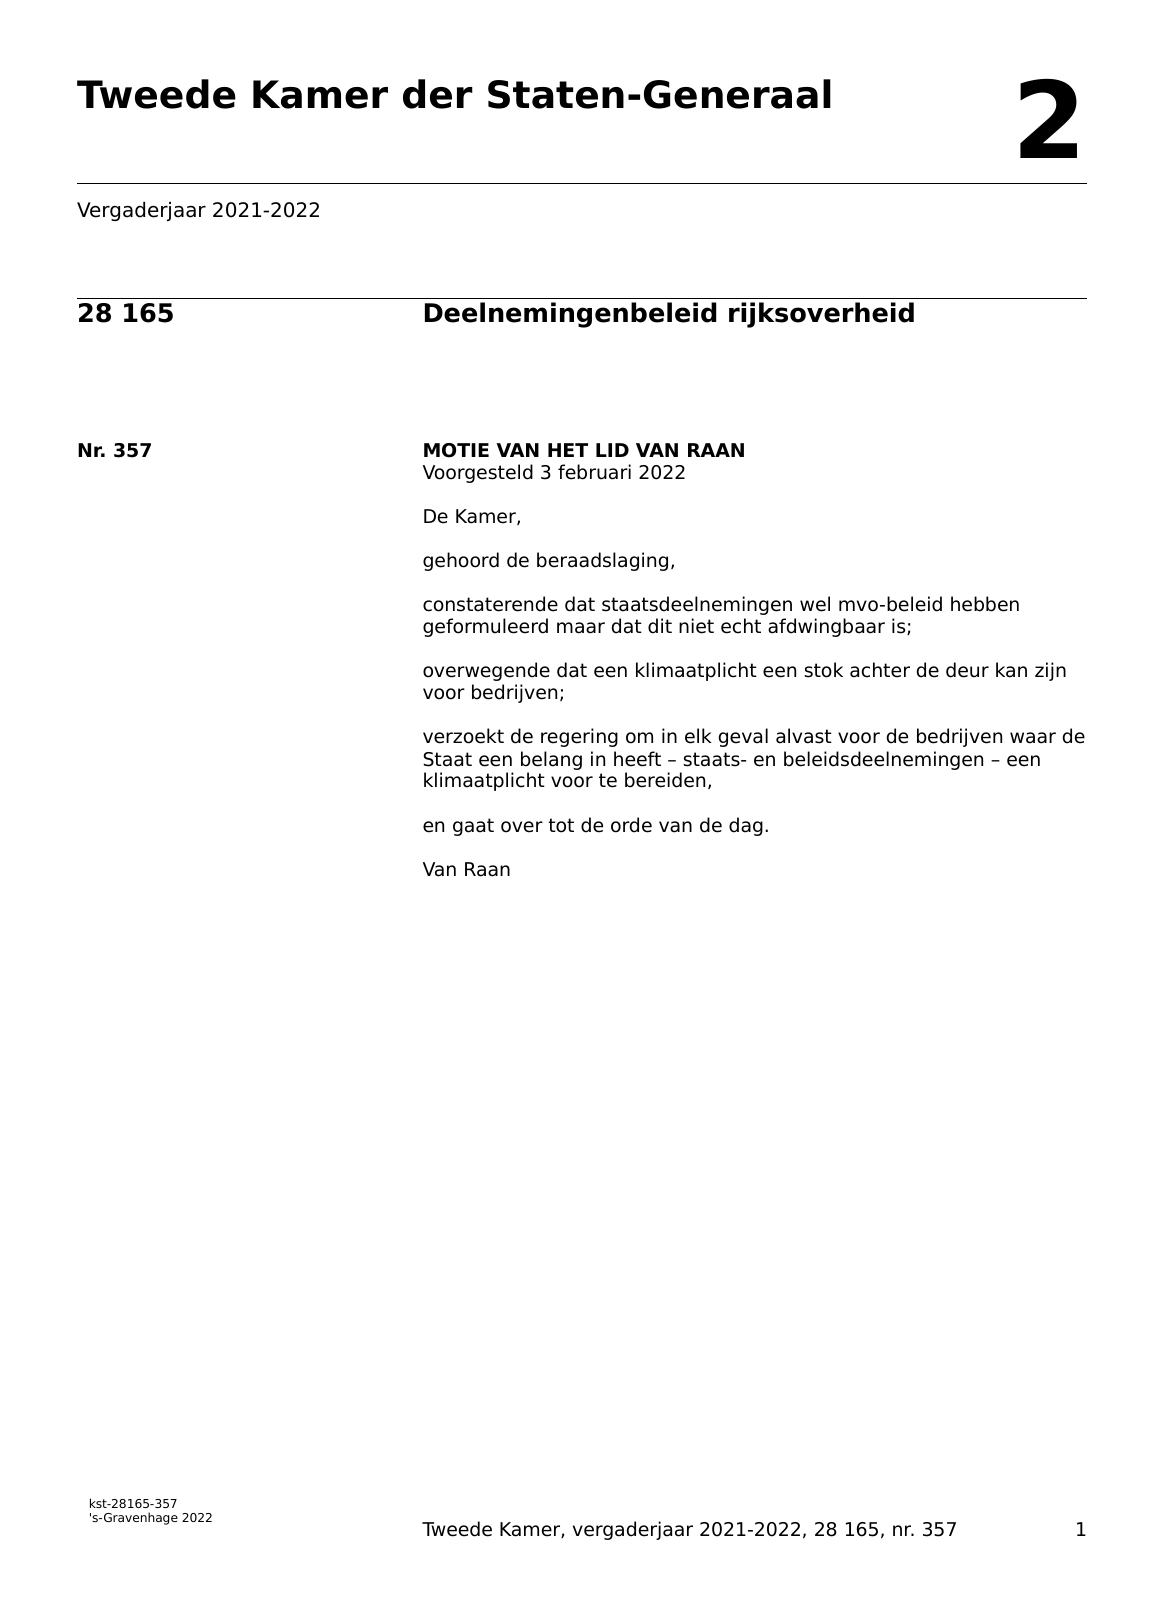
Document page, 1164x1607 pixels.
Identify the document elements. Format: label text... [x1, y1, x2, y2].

text overwegende dat een klimaatplicht een stok achter de deur kan zijn voor bedrijven; [422, 660, 1087, 704]
text en gaat over tot de orde van de dag. [422, 814, 1087, 837]
table_header Tweede Kamer der Staten-Generaal [77, 59, 886, 183]
subtitle Nr. 357 MOTIE VAN HET LID VAN RAAN [77, 440, 1087, 462]
text Voorgesteld 3 februari 2022 [422, 462, 1087, 484]
text kst-28165-357 [88, 1497, 323, 1511]
text gehoord de beraadslaging, [422, 550, 1087, 572]
text De Kamer, [422, 506, 1087, 528]
table_cell Vergaderjaar 2021-2022 [77, 184, 1087, 298]
text verzoekt de regering om in elk geval alvast voor de bedrijven waar de Staat een belang in heeft – staats- en beleidsdeelnemingen – een klimaatplicht voor te bereiden, [422, 726, 1087, 792]
text Van Raan [422, 859, 1087, 881]
table_header 2 [886, 59, 1087, 183]
subtitle 28 165 Deelnemingenbeleid rijksoverheid [77, 299, 1087, 329]
text 's-Gravenhage 2022 [88, 1511, 323, 1525]
text constaterende dat staatsdeelnemingen wel mvo-beleid hebben geformuleerd maar dat dit niet echt afdwingbaar is; [422, 594, 1087, 638]
